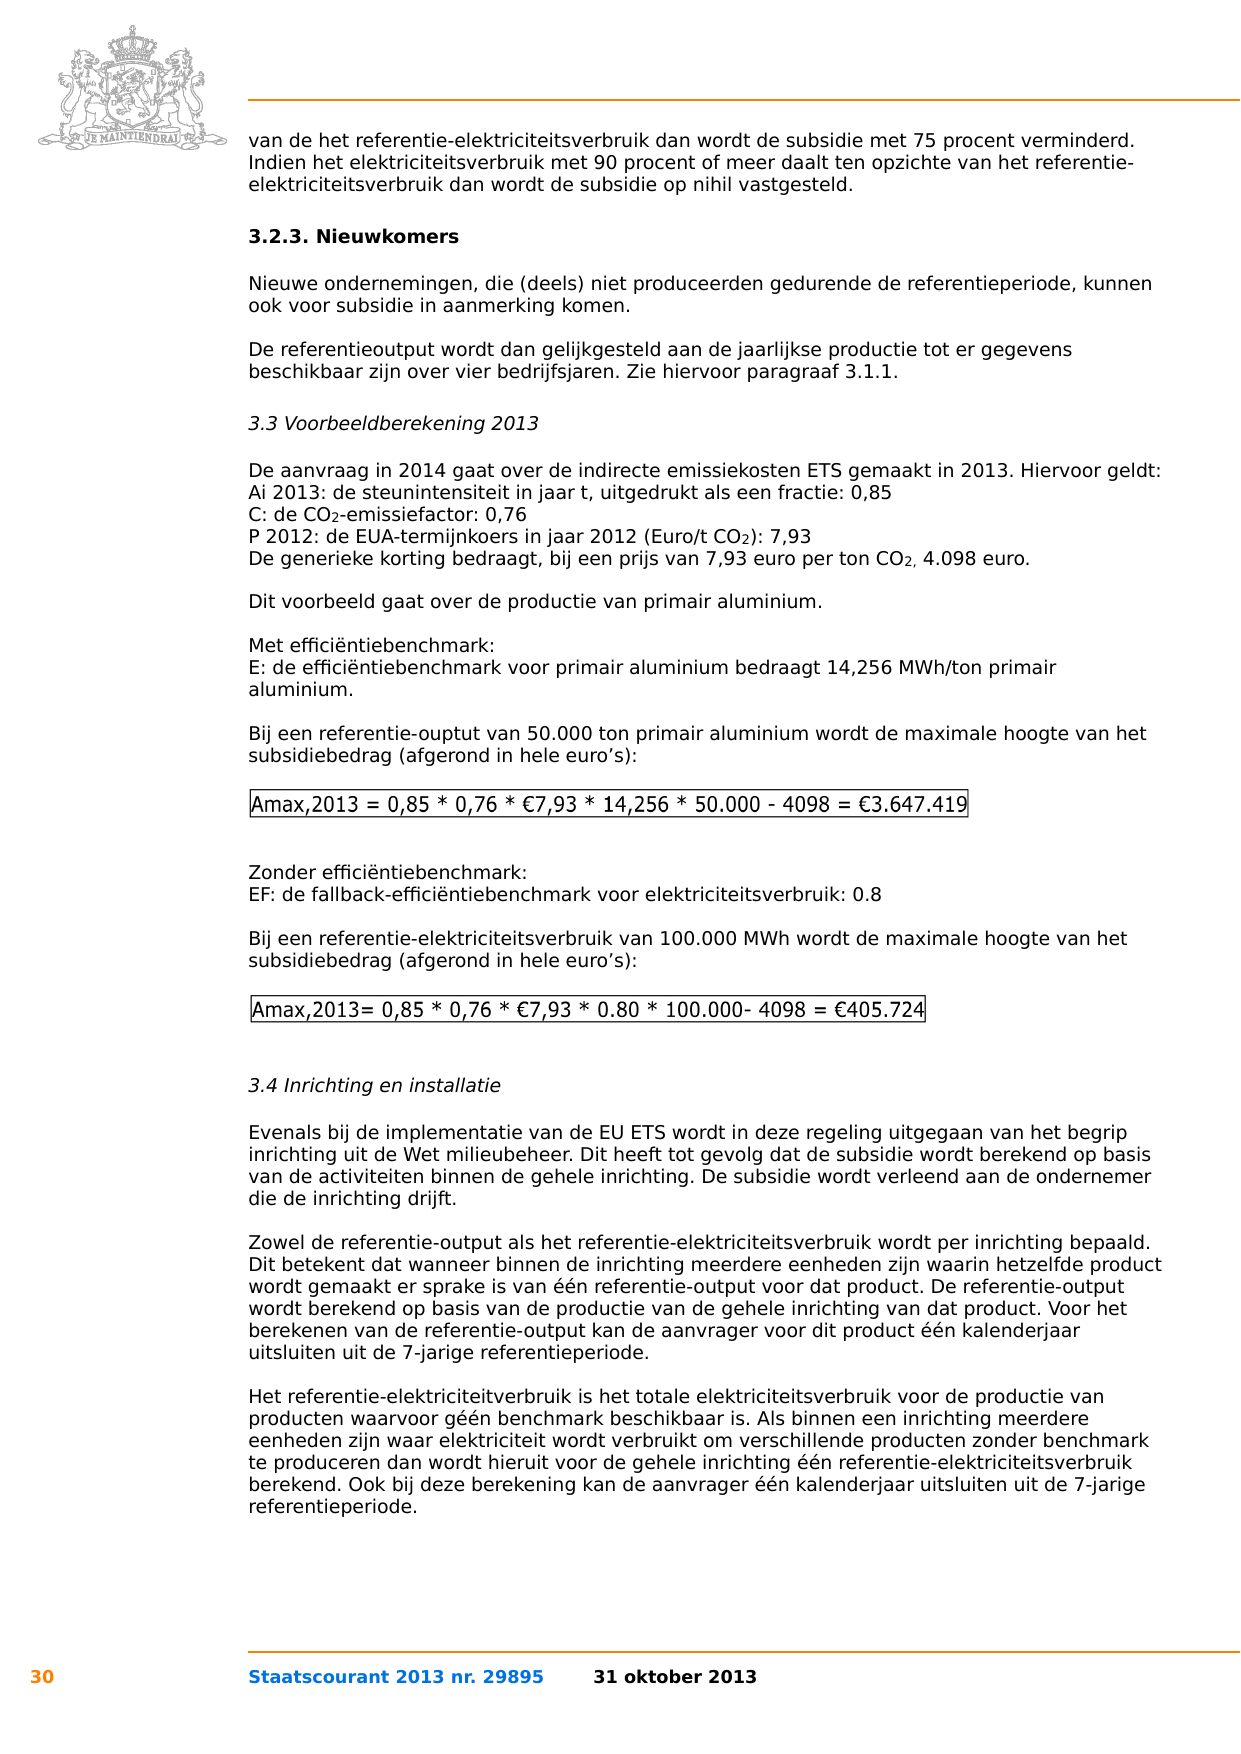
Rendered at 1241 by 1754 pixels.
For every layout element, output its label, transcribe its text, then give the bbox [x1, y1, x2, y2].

picture [248, 788, 969, 819]
text C: de CO2-emissiefactor: 0,76 [248, 503, 1163, 526]
text Zonder efficiëntiebenchmark: [248, 862, 1163, 884]
text Het referentie-elektriciteitverbruik is het totale elektriciteitsverbruik voor de productie van producten waarvoor géén benchmark beschikbaar is. Als binnen een inrichting meerdere eenheden zijn waar elektriciteit wordt verbruikt om verschillende producten zonder benchmark te produceren dan wordt hieruit voor de gehele inrichting één referentie-elektriciteitsverbruik berekend. Ook bij deze berekening kan de aanvrager één kalenderjaar uitsluiten uit de 7-jarige referentieperiode. [248, 1386, 1163, 1518]
text Met efficiëntiebenchmark: [248, 635, 1163, 657]
text van de het referentie-elektriciteitsverbruik dan wordt de subsidie met 75 procent verminderd. Indien het elektriciteitsverbruik met 90 procent of meer daalt ten opzichte van het referentie-elektriciteitsverbruik dan wordt de subsidie op nihil vastgesteld. [248, 130, 1163, 196]
text De aanvraag in 2014 gaat over de indirecte emissiekosten ETS gemaakt in 2013. Hiervoor geldt: [248, 459, 1163, 482]
text EF: de fallback-efficiëntiebenchmark voor elektriciteitsverbruik: 0.8 [248, 884, 1163, 906]
text Bij een referentie-elektriciteitsverbruik van 100.000 MWh wordt de maximale hoogte van het subsidiebedrag (afgerond in hele euro’s): [248, 928, 1163, 972]
picture [248, 993, 928, 1024]
text Evenals bij de implementatie van de EU ETS wordt in deze regeling uitgegaan van het begrip inrichting uit de Wet milieubeheer. Dit heeft tot gevolg dat de subsidie wordt berekend op basis van de activiteiten binnen de gehele inrichting. De subsidie wordt verleend aan de ondernemer die de inrichting drijft. [248, 1122, 1163, 1210]
subtitle 3.4 Inrichting en installatie [248, 1075, 1163, 1097]
subtitle 3.2.3. Nieuwkomers [248, 226, 1163, 248]
subtitle 3.3 Voorbeeldberekening 2013 [248, 413, 1163, 434]
text De referentieoutput wordt dan gelijkgesteld aan de jaarlijkse productie tot er gegevens beschikbaar zijn over vier bedrijfsjaren. Zie hiervoor paragraaf 3.1.1. [248, 339, 1163, 383]
text E: de efficiëntiebenchmark voor primair aluminium bedraagt 14,256 MWh/ton primair aluminium. [248, 657, 1163, 701]
text Nieuwe ondernemingen, die (deels) niet produceerden gedurende de referentieperiode, kunnen ook voor subsidie in aanmerking komen. [248, 273, 1163, 317]
text P 2012: de EUA-termijnkoers in jaar 2012 (Euro/t CO2): 7,93 [248, 526, 1163, 547]
text Ai 2013: de steunintensiteit in jaar t, uitgedrukt als een fractie: 0,85 [248, 482, 1163, 503]
text Bij een referentie-ouptut van 50.000 ton primair aluminium wordt de maximale hoogte van het subsidiebedrag (afgerond in hele euro’s): [248, 723, 1163, 767]
text Dit voorbeeld gaat over de productie van primair aluminium. [248, 591, 1163, 613]
text Zowel de referentie-output als het referentie-elektriciteitsverbruik wordt per inrichting bepaald. Dit betekent dat wanneer binnen de inrichting meerdere eenheden zijn waarin hetzelfde product wordt gemaakt er sprake is van één referentie-output voor dat product. De referentie-output wordt berekend op basis van de productie van de gehele inrichting van dat product. Voor het berekenen van de referentie-output kan de aanvrager voor dit product één kalenderjaar uitsluiten uit de 7-jarige referentieperiode. [248, 1232, 1163, 1364]
text De generieke korting bedraagt, bij een prijs van 7,93 euro per ton CO2, 4.098 euro. [248, 547, 1163, 569]
picture [38, 25, 227, 150]
